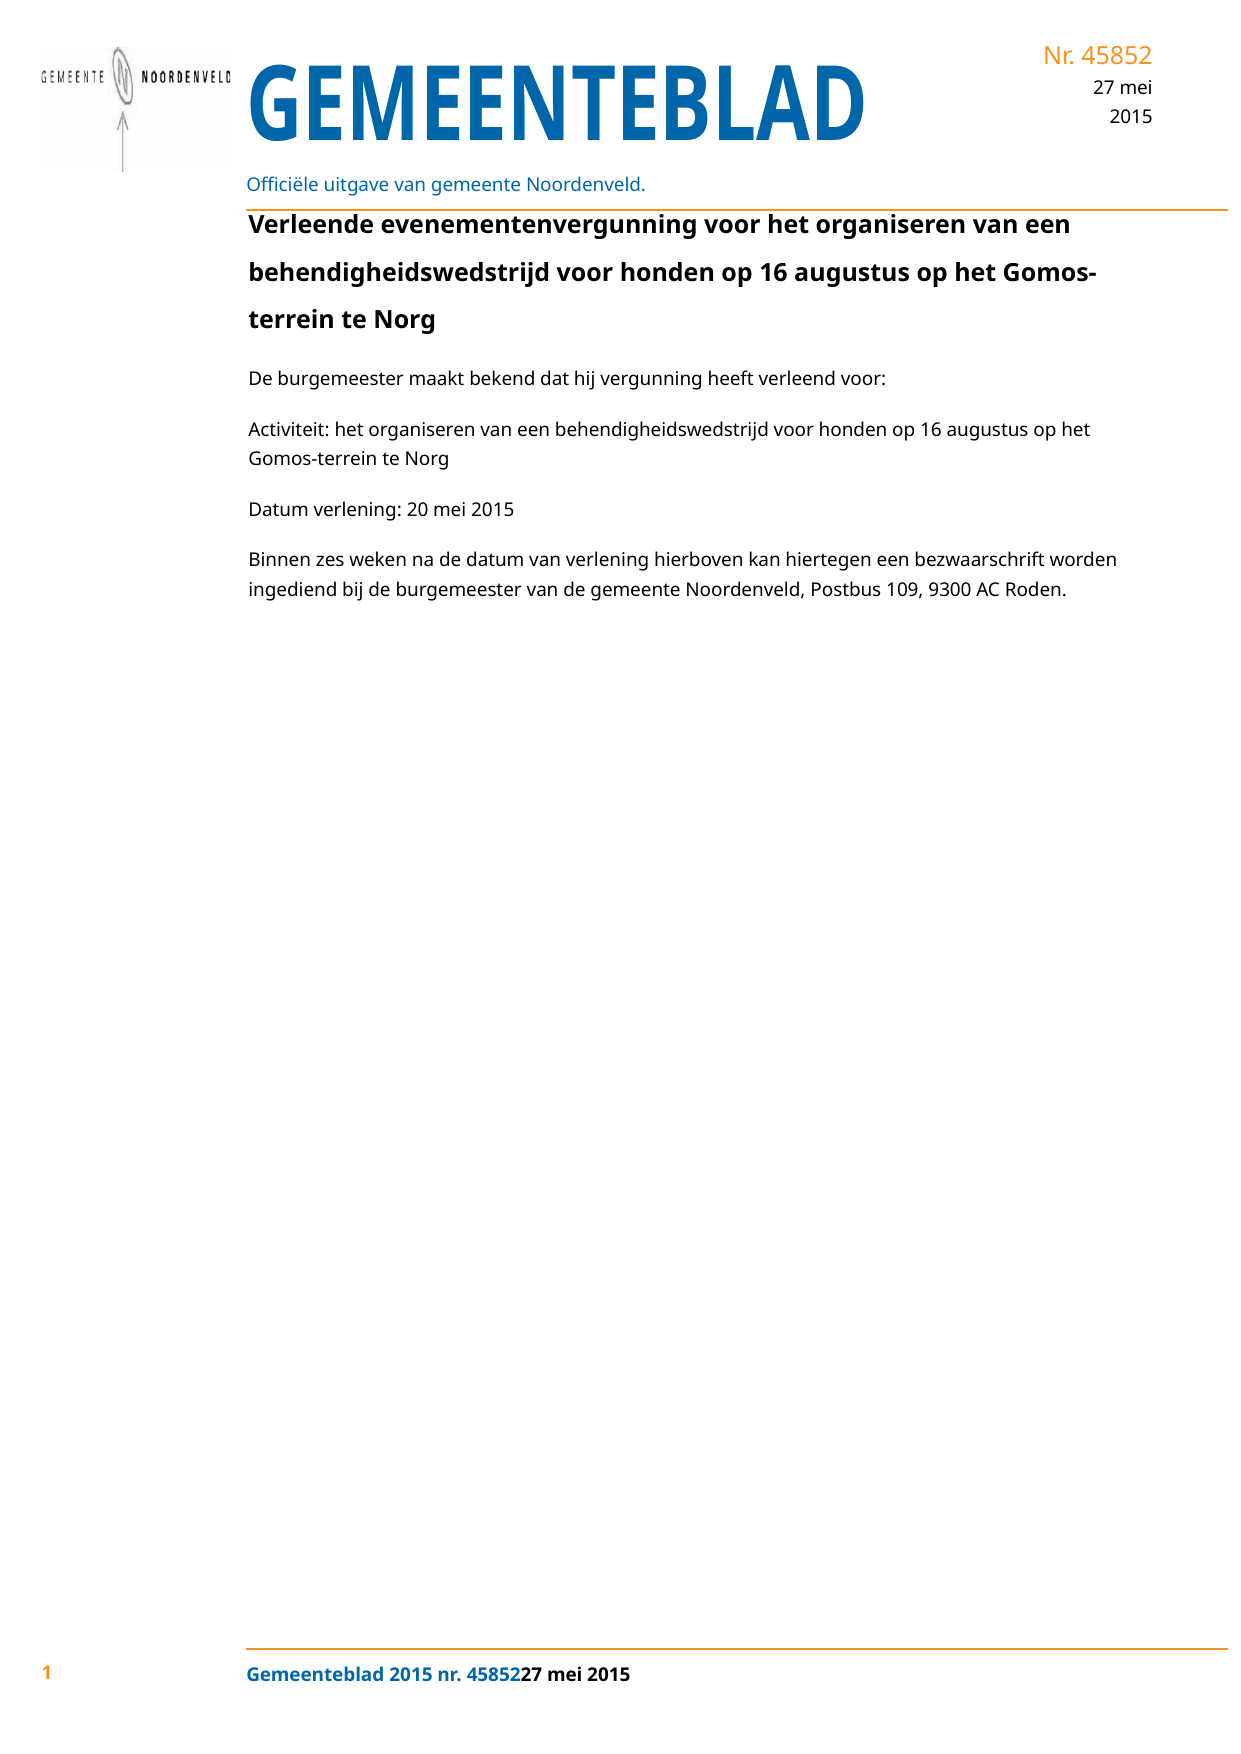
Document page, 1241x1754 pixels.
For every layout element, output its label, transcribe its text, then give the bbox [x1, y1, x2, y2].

text Datum verlening: 20 mei 2015 [248, 496, 1152, 522]
text Binnen zes weken na de datum van verlening hierboven kan hiertegen een bezwaarschrift worden ingediend bij de burgemeester van de gemeente Noordenveld, Postbus 109, 9300 AC Roden. [248, 546, 1152, 602]
text Activiteit: het organiseren van een behendigheidswedstrijd voor honden op 16 augustus op het Gomos-terrein te Norg [248, 416, 1152, 471]
text Verleende evenementenvergunning voor het organiseren van een behendigheidswedstrijd voor honden op 16 augustus op het Gomos-terrein te Norg [248, 211, 1152, 336]
text De burgemeester maakt bekend dat hij vergunning heeft verleend voor: [248, 366, 1152, 391]
picture [41, 47, 231, 172]
